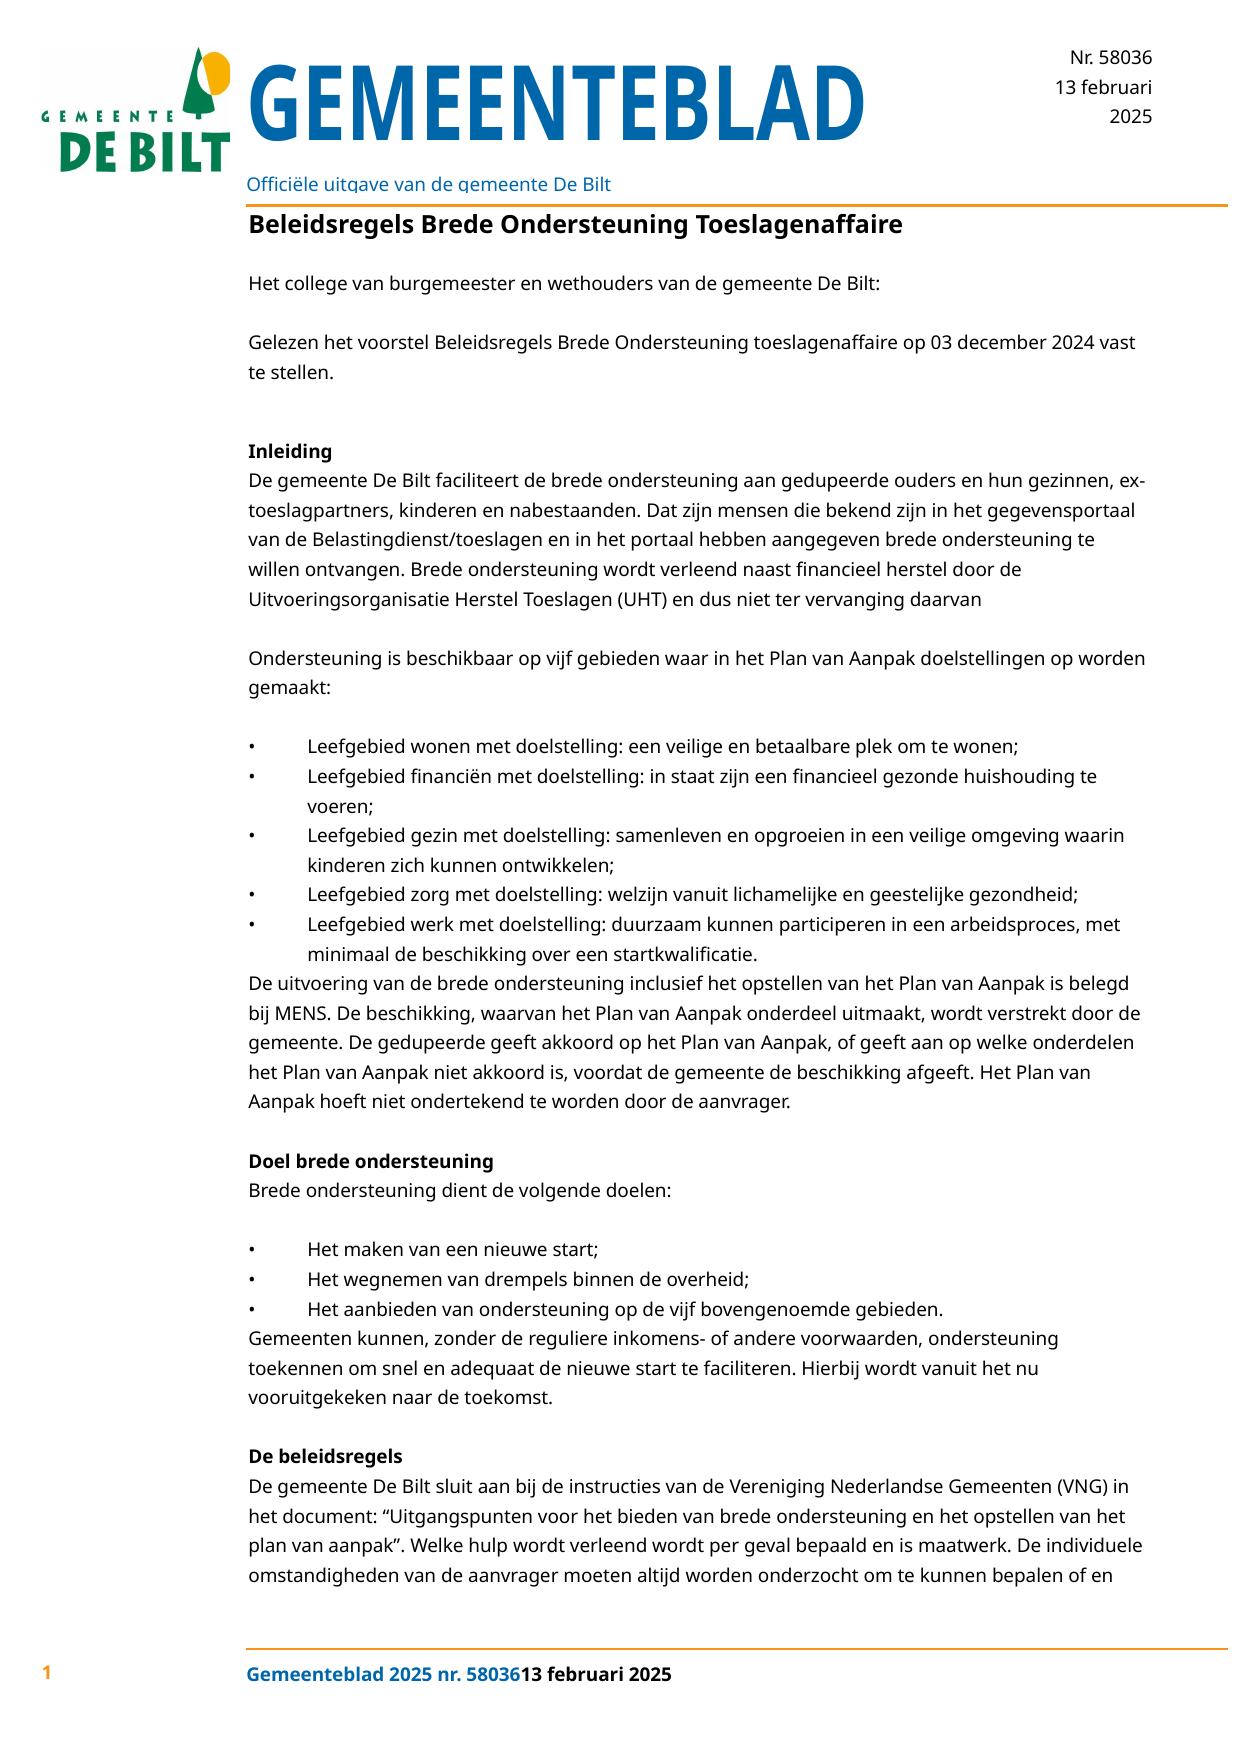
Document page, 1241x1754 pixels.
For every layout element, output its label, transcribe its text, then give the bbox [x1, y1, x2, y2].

text De uitvoering van de brede ondersteuning inclusief het opstellen van het Plan van Aanpak is belegd bij MENS. De beschikking, waarvan het Plan van Aanpak onderdeel uitmaakt, wordt verstrekt door de gemeente. De gedupeerde geeft akkoord op het Plan van Aanpak, of geeft aan op welke onderdelen het Plan van Aanpak niet akkoord is, voordat de gemeente de beschikking afgeeft. Het Plan van Aanpak hoeft niet ondertekend te worden door de aanvrager. [248, 970, 1152, 1114]
list Leefgebied zorg met doelstelling: welzijn vanuit lichamelijke en geestelijke gezondheid; [248, 882, 1152, 907]
text De beleidsregels [248, 1444, 1152, 1469]
text De gemeente De Bilt faciliteert de brede ondersteuning aan gedupeerde ouders en hun gezinnen, ex-toeslagpartners, kinderen en nabestaanden. Dat zijn mensen die bekend zijn in het gegevensportaal van de Belastingdienst/toeslagen en in het portaal hebben aangegeven brede ondersteuning te willen ontvangen. Brede ondersteuning wordt verleend naast financieel herstel door de Uitvoeringsorganisatie Herstel Toeslagen (UHT) en dus niet ter vervanging daarvan [248, 467, 1152, 612]
text Ondersteuning is beschikbaar op vijf gebieden waar in het Plan van Aanpak doelstellingen op worden gemaakt: [248, 645, 1152, 700]
list Het aanbieden van ondersteuning op de vijf bovengenoemde gebieden. [248, 1296, 1152, 1322]
text Gemeenten kunnen, zonder de reguliere inkomens- of andere voorwaarden, ondersteuning toekennen om snel en adequaat de nieuwe start te faciliteren. Hierbij wordt vanuit het nu vooruitgekeken naar de toekomst. [248, 1325, 1152, 1410]
list Leefgebied financiën met doelstelling: in staat zijn een financieel gezonde huishouding te voeren; [248, 763, 1152, 819]
text Gelezen het voorstel Beleidsregels Brede Ondersteuning toeslagenaffaire op 03 december 2024 vast te stellen. [248, 329, 1152, 385]
text Brede ondersteuning dient de volgende doelen: [248, 1177, 1152, 1203]
text Beleidsregels Brede Ondersteuning Toeslagenaffaire [248, 207, 1152, 241]
list Het maken van een nieuwe start; [248, 1237, 1152, 1262]
text De gemeente De Bilt sluit aan bij de instructies van de Vereniging Nederlandse Gemeenten (VNG) in het document: “Uitgangspunten voor het bieden van brede ondersteuning en het opstellen van het plan van aanpak”. Welke hulp wordt verleend wordt per geval bepaald en is maatwerk. De individuele omstandigheden van de aanvrager moeten altijd worden onderzocht om te kunnen bepalen of en [248, 1473, 1152, 1588]
list Leefgebied gezin met doelstelling: samenleven en opgroeien in een veilige omgeving waarin kinderen zich kunnen ontwikkelen; [248, 822, 1152, 878]
text Het college van burgemeester en wethouders van de gemeente De Bilt: [248, 270, 1152, 296]
list Leefgebied wonen met doelstelling: een veilige en betaalbare plek om te wonen; [248, 734, 1152, 759]
text Inleiding [248, 438, 1152, 464]
text Doel brede ondersteuning [248, 1148, 1152, 1174]
list Leefgebied werk met doelstelling: duurzaam kunnen participeren in een arbeidsproces, met minimaal de beschikking over een startkwalificatie. [248, 911, 1152, 967]
list Het wegnemen van drempels binnen de overheid; [248, 1266, 1152, 1292]
picture [41, 47, 231, 172]
